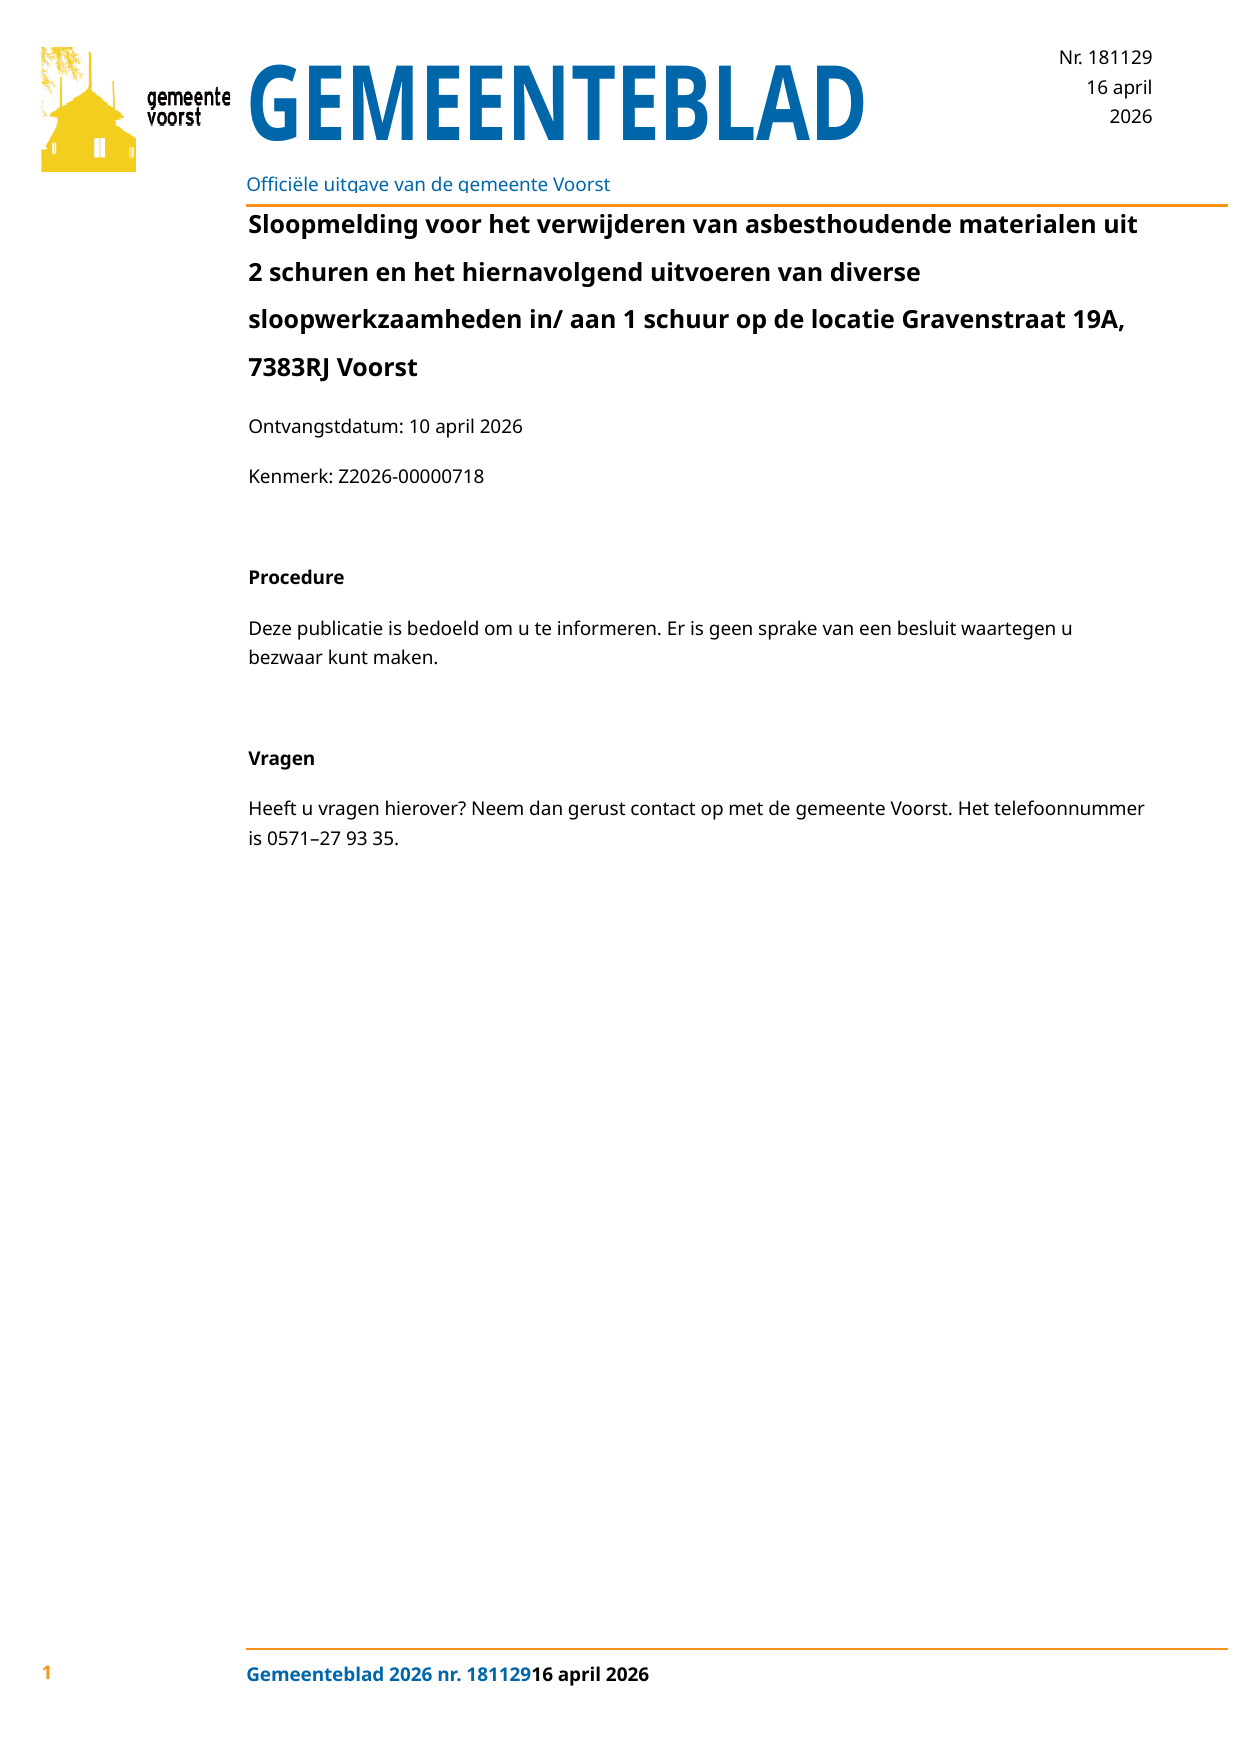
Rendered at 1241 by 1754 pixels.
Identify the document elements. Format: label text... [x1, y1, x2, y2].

text Kenmerk: Z2026-00000718 [248, 463, 1152, 489]
text Vragen [248, 745, 1152, 771]
text Sloopmelding voor het verwijderen van asbesthoudende materialen uit 2 schuren en het hiernavolgend uitvoeren van diverse sloopwerkzaamheden in/ aan 1 schuur op de locatie Gravenstraat 19A, 7383RJ Voorst [248, 207, 1152, 384]
text Ontvangstdatum: 10 april 2026 [248, 413, 1152, 439]
text Procedure [248, 564, 1152, 590]
text Heeft u vragen hierover? Neem dan gerust contact op met de gemeente Voorst. Het telefoonnummer is 0571–27 93 35. [248, 796, 1152, 851]
picture [41, 47, 231, 172]
text Deze publicatie is bedoeld om u te informeren. Er is geen sprake van een besluit waartegen u bezwaar kunt maken. [248, 615, 1152, 670]
